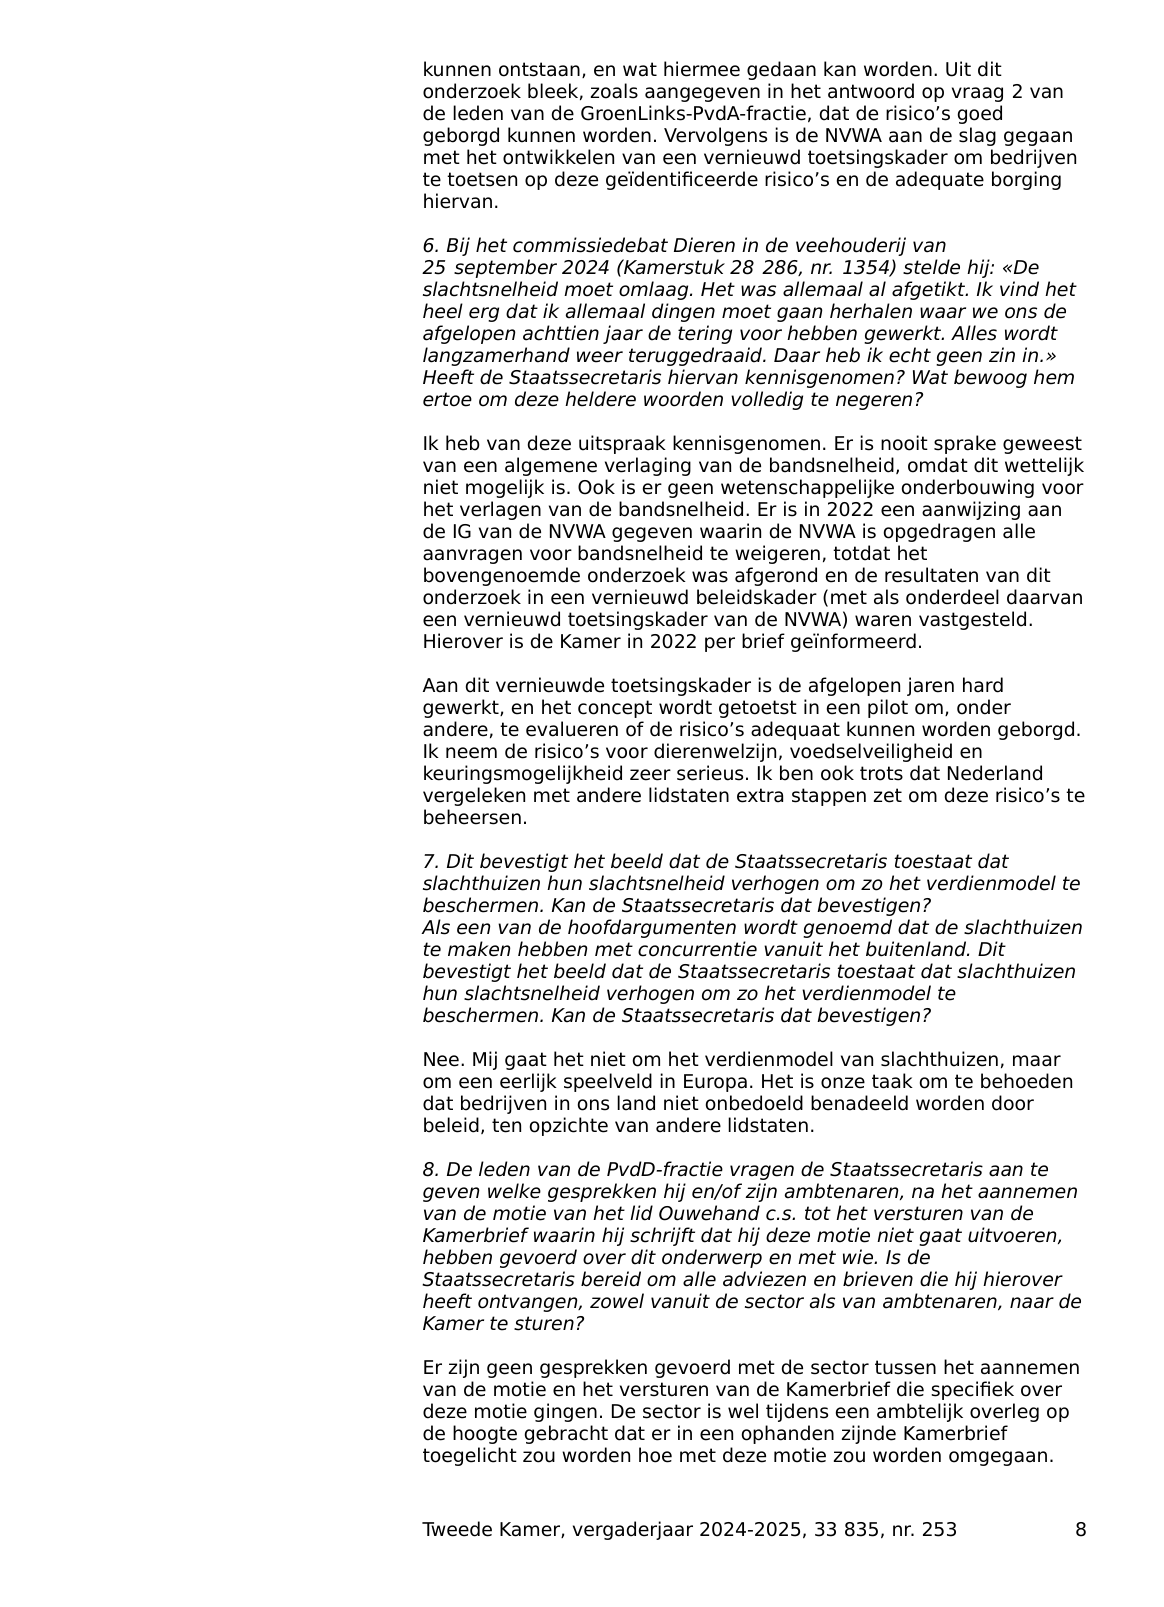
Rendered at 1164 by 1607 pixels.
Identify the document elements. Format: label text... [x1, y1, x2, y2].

text Nee. Mij gaat het niet om het verdienmodel van slachthuizen, maar om een eerlijk speelveld in Europa. Het is onze taak om te behoeden dat bedrijven in ons land niet onbedoeld benadeeld worden door beleid, ten opzichte van andere lidstaten. [422, 1049, 1087, 1137]
text Er zijn geen gesprekken gevoerd met de sector tussen het aannemen van de motie en het versturen van de Kamerbrief die specifiek over deze motie gingen. De sector is wel tijdens een ambtelijk overleg op de hoogte gebracht dat er in een ophanden zijnde Kamerbrief toegelicht zou worden hoe met deze motie zou worden omgegaan. [422, 1357, 1087, 1467]
text kunnen ontstaan, en wat hiermee gedaan kan worden. Uit dit onderzoek bleek, zoals aangegeven in het antwoord op vraag 2 van de leden van de GroenLinks-PvdA-fractie, dat de risico’s goed geborgd kunnen worden. Vervolgens is de NVWA aan de slag gegaan met het ontwikkelen van een vernieuwd toetsingskader om bedrijven te toetsen op deze geïdentificeerde risico’s en de adequate borging hiervan. [422, 59, 1087, 213]
text 6. Bij het commissiedebat Dieren in de veehouderij van 25 september 2024 (Kamerstuk 28 286, nr. 1354) stelde hij: «De slachtsnelheid moet omlaag. Het was allemaal al afgetikt. Ik vind het heel erg dat ik allemaal dingen moet gaan herhalen waar we ons de afgelopen achttien jaar de tering voor hebben gewerkt. Alles wordt langzamerhand weer teruggedraaid. Daar heb ik echt geen zin in.» Heeft de Staatssecretaris hiervan kennisgenomen? Wat bewoog hem ertoe om deze heldere woorden volledig te negeren? [422, 235, 1087, 411]
text Aan dit vernieuwde toetsingskader is de afgelopen jaren hard gewerkt, en het concept wordt getoetst in een pilot om, onder andere, te evalueren of de risico’s adequaat kunnen worden geborgd. Ik neem de risico’s voor dierenwelzijn, voedselveiligheid en keuringsmogelijkheid zeer serieus. Ik ben ook trots dat Nederland vergeleken met andere lidstaten extra stappen zet om deze risico’s te beheersen. [422, 675, 1087, 829]
text 7. Dit bevestigt het beeld dat de Staatssecretaris toestaat dat slachthuizen hun slachtsnelheid verhogen om zo het verdienmodel te beschermen. Kan de Staatssecretaris dat bevestigen? [422, 851, 1087, 917]
text Ik heb van deze uitspraak kennisgenomen. Er is nooit sprake geweest van een algemene verlaging van de bandsnelheid, omdat dit wettelijk niet mogelijk is. Ook is er geen wetenschappelijke onderbouwing voor het verlagen van de bandsnelheid. Er is in 2022 een aanwijzing aan de IG van de NVWA gegeven waarin de NVWA is opgedragen alle aanvragen voor bandsnelheid te weigeren, totdat het bovengenoemde onderzoek was afgerond en de resultaten van dit onderzoek in een vernieuwd beleidskader (met als onderdeel daarvan een vernieuwd toetsingskader van de NVWA) waren vastgesteld. Hierover is de Kamer in 2022 per brief geïnformeerd. [422, 433, 1087, 653]
text 8. De leden van de PvdD-fractie vragen de Staatssecretaris aan te geven welke gesprekken hij en/of zijn ambtenaren, na het aannemen van de motie van het lid Ouwehand c.s. tot het versturen van de Kamerbrief waarin hij schrijft dat hij deze motie niet gaat uitvoeren, hebben gevoerd over dit onderwerp en met wie. Is de Staatssecretaris bereid om alle adviezen en brieven die hij hierover heeft ontvangen, zowel vanuit de sector als van ambtenaren, naar de Kamer te sturen? [422, 1159, 1087, 1335]
text Als een van de hoofdargumenten wordt genoemd dat de slachthuizen te maken hebben met concurrentie vanuit het buitenland. Dit bevestigt het beeld dat de Staatssecretaris toestaat dat slachthuizen hun slachtsnelheid verhogen om zo het verdienmodel te beschermen. Kan de Staatssecretaris dat bevestigen? [422, 917, 1087, 1027]
